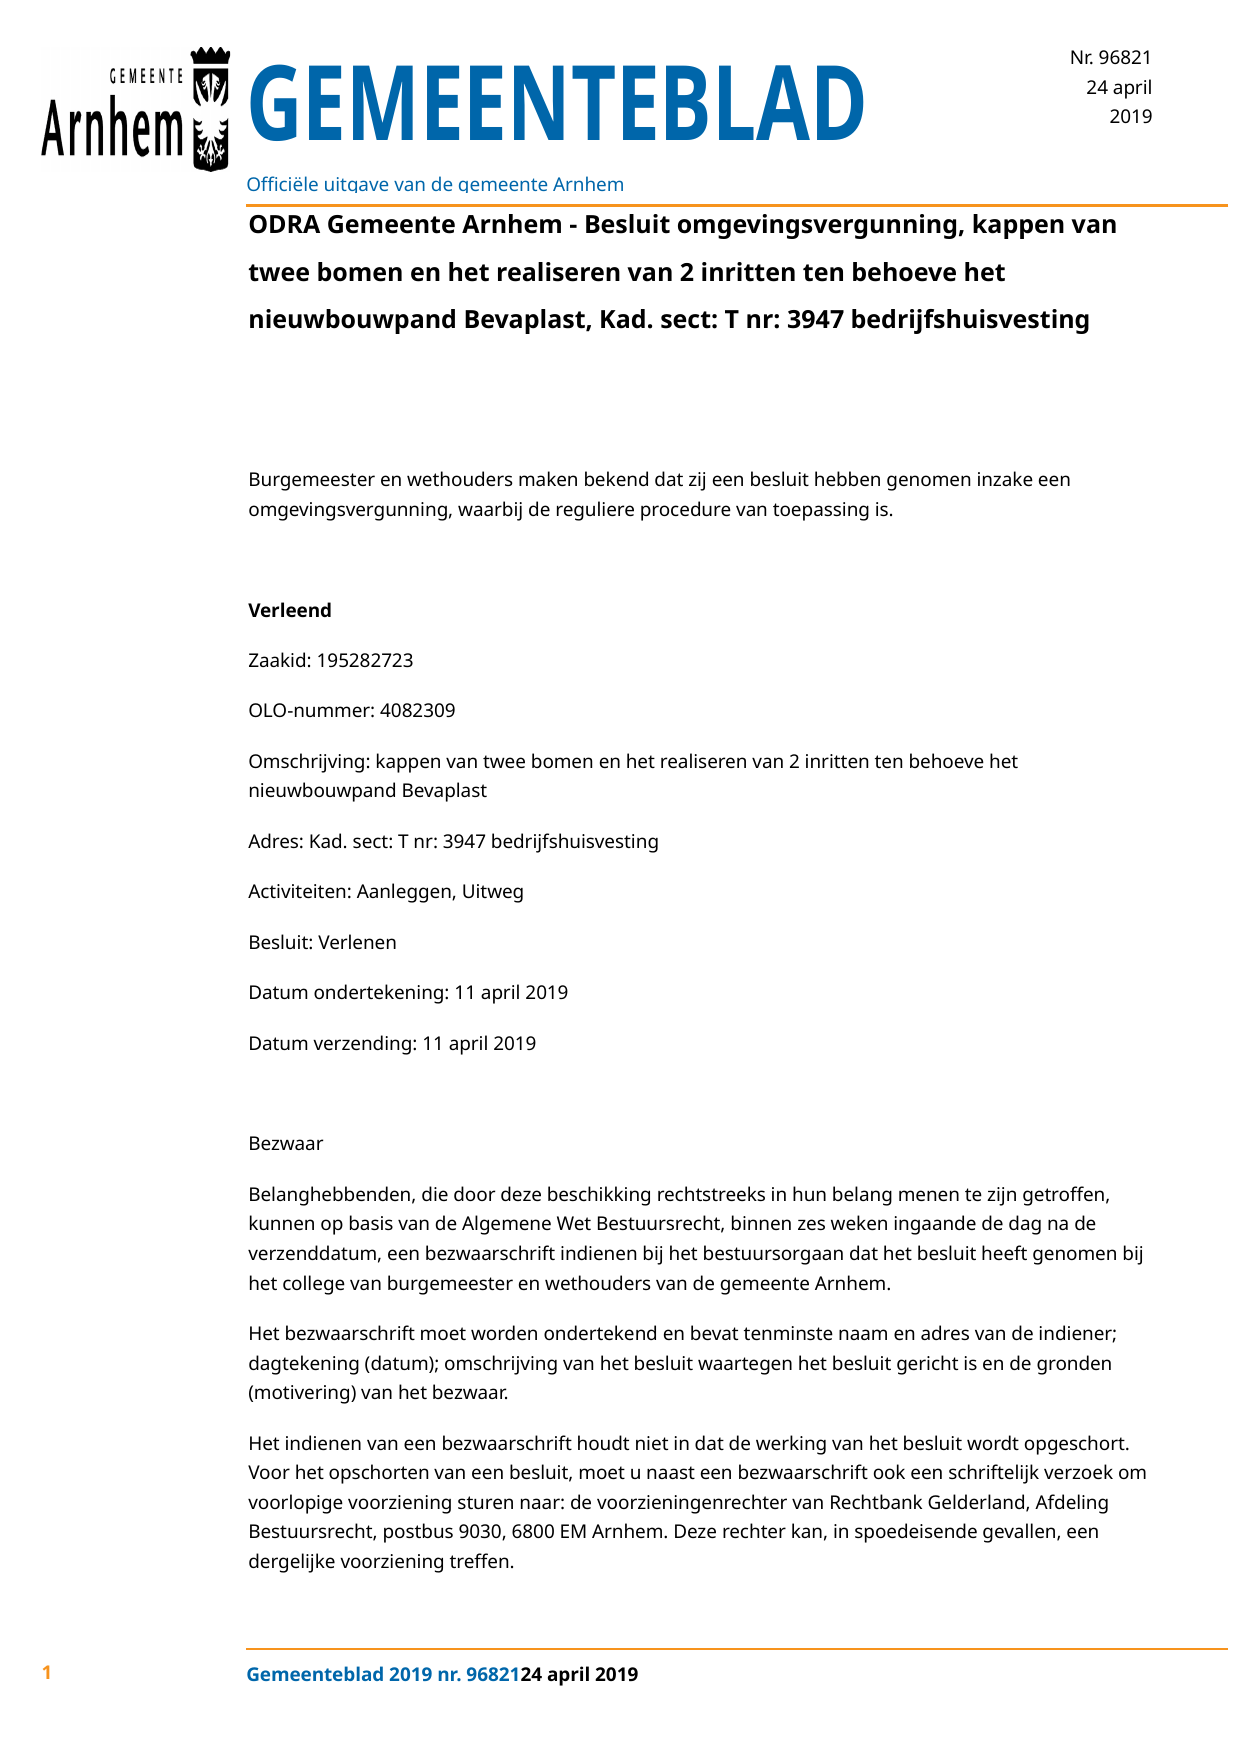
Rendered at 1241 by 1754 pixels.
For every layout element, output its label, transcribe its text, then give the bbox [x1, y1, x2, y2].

text Het indienen van een bezwaarschrift houdt niet in dat de werking van het besluit wordt opgeschort. Voor het opschorten van een besluit, moet u naast een bezwaarschrift ook een schriftelijk verzoek om voorlopige voorziening sturen naar: de voorzieningenrechter van Rechtbank Gelderland, Afdeling Bestuursrecht, postbus 9030, 6800 EM Arnhem. Deze rechter kan, in spoedeisende gevallen, een dergelijke voorziening treffen. [248, 1430, 1152, 1574]
text Activiteiten: Aanleggen, Uitweg [248, 878, 1152, 904]
text ODRA Gemeente Arnhem - Besluit omgevingsvergunning, kappen van twee bomen en het realiseren van 2 inritten ten behoeve het nieuwbouwpand Bevaplast, Kad. sect: T nr: 3947 bedrijfshuisvesting [248, 207, 1152, 336]
text OLO-nummer: 4082309 [248, 698, 1152, 723]
text Burgemeester en wethouders maken bekend dat zij een besluit hebben genomen inzake een omgevingsvergunning, waarbij de reguliere procedure van toepassing is. [248, 466, 1152, 522]
text Datum verzending: 11 april 2019 [248, 1030, 1152, 1055]
text Zaakid: 195282723 [248, 647, 1152, 673]
picture [41, 47, 231, 172]
text Datum ondertekening: 11 april 2019 [248, 979, 1152, 1005]
text Belanghebbenden, die door deze beschikking rechtstreeks in hun belang menen te zijn getroffen, kunnen op basis van de Algemene Wet Bestuursrecht, binnen zes weken ingaande de dag na de verzenddatum, een bezwaarschrift indienen bij het bestuursorgaan dat het besluit heeft genomen bij het college van burgemeester en wethouders van de gemeente Arnhem. [248, 1181, 1152, 1295]
text Het bezwaarschrift moet worden ondertekend en bevat tenminste naam en adres van de indiener; dagtekening (datum); omschrijving van het besluit waartegen het besluit gericht is en de gronden (motivering) van het bezwaar. [248, 1320, 1152, 1405]
text Bezwaar [248, 1131, 1152, 1156]
text Adres: Kad. sect: T nr: 3947 bedrijfshuisvesting [248, 828, 1152, 854]
text Omschrijving: kappen van twee bomen en het realiseren van 2 inritten ten behoeve het nieuwbouwpand Bevaplast [248, 748, 1152, 803]
text Besluit: Verlenen [248, 929, 1152, 954]
text Verleend [248, 597, 1152, 622]
